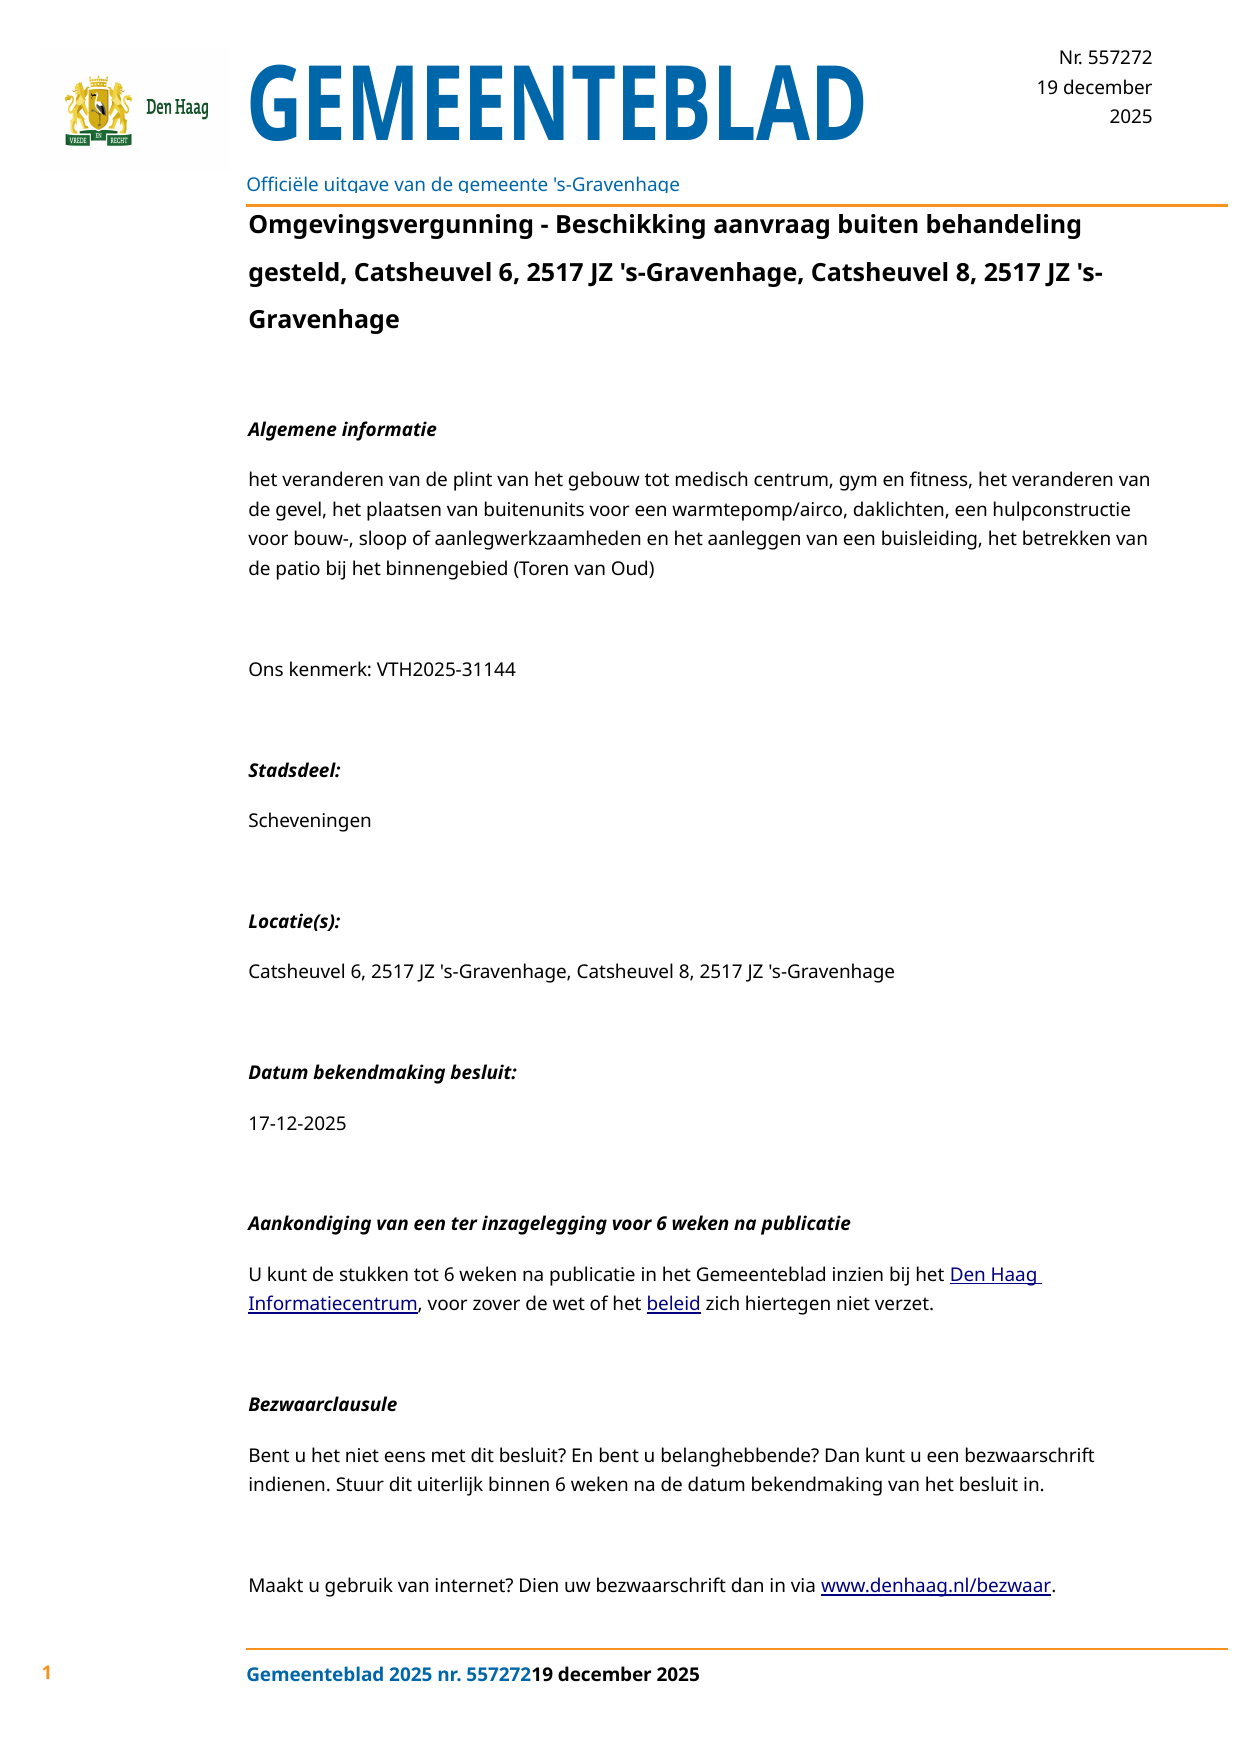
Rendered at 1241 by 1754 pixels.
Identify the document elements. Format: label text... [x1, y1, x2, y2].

text Maakt u gebruik van internet? Dien uw bezwaarschrift dan in via www.denhaag.nl/bezwaar. [248, 1572, 1152, 1598]
text Locatie(s): [248, 908, 1152, 934]
text Ons kenmerk: VTH2025-31144 [248, 656, 1152, 682]
text Omgevingsvergunning - Beschikking aanvraag buiten behandeling gesteld, Catsheuvel 6, 2517 JZ 's-Gravenhage, Catsheuvel 8, 2517 JZ 's-Gravenhage [248, 207, 1152, 336]
text het veranderen van de plint van het gebouw tot medisch centrum, gym en fitness, het veranderen van de gevel, het plaatsen van buitenunits voor een warmtepomp/airco, daklichten, een hulpconstructie voor bouw-, sloop of aanlegwerkzaamheden en het aanleggen van een buisleiding, het betrekken van de patio bij het binnengebied (Toren van Oud) [248, 466, 1152, 581]
text Catsheuvel 6, 2517 JZ 's-Gravenhage, Catsheuvel 8, 2517 JZ 's-Gravenhage [248, 958, 1152, 984]
text Algemene informatie [248, 416, 1152, 442]
text Scheveningen [248, 807, 1152, 833]
text U kunt de stukken tot 6 weken na publicatie in het Gemeenteblad inzien bij het Den Haag Informatiecentrum, voor zover de wet of het beleid zich hiertegen niet verzet. [248, 1261, 1152, 1316]
text Bezwaarclausule [248, 1391, 1152, 1417]
text 17-12-2025 [248, 1110, 1152, 1135]
text Datum bekendmaking besluit: [248, 1059, 1152, 1085]
picture [41, 47, 231, 172]
text Stadsdeel: [248, 757, 1152, 782]
text Aankondiging van een ter inzagelegging voor 6 weken na publicatie [248, 1211, 1152, 1236]
text Bent u het niet eens met dit besluit? En bent u belanghebbende? Dan kunt u een bezwaarschrift indienen. Stuur dit uiterlijk binnen 6 weken na de datum bekendmaking van het besluit in. [248, 1442, 1152, 1497]
